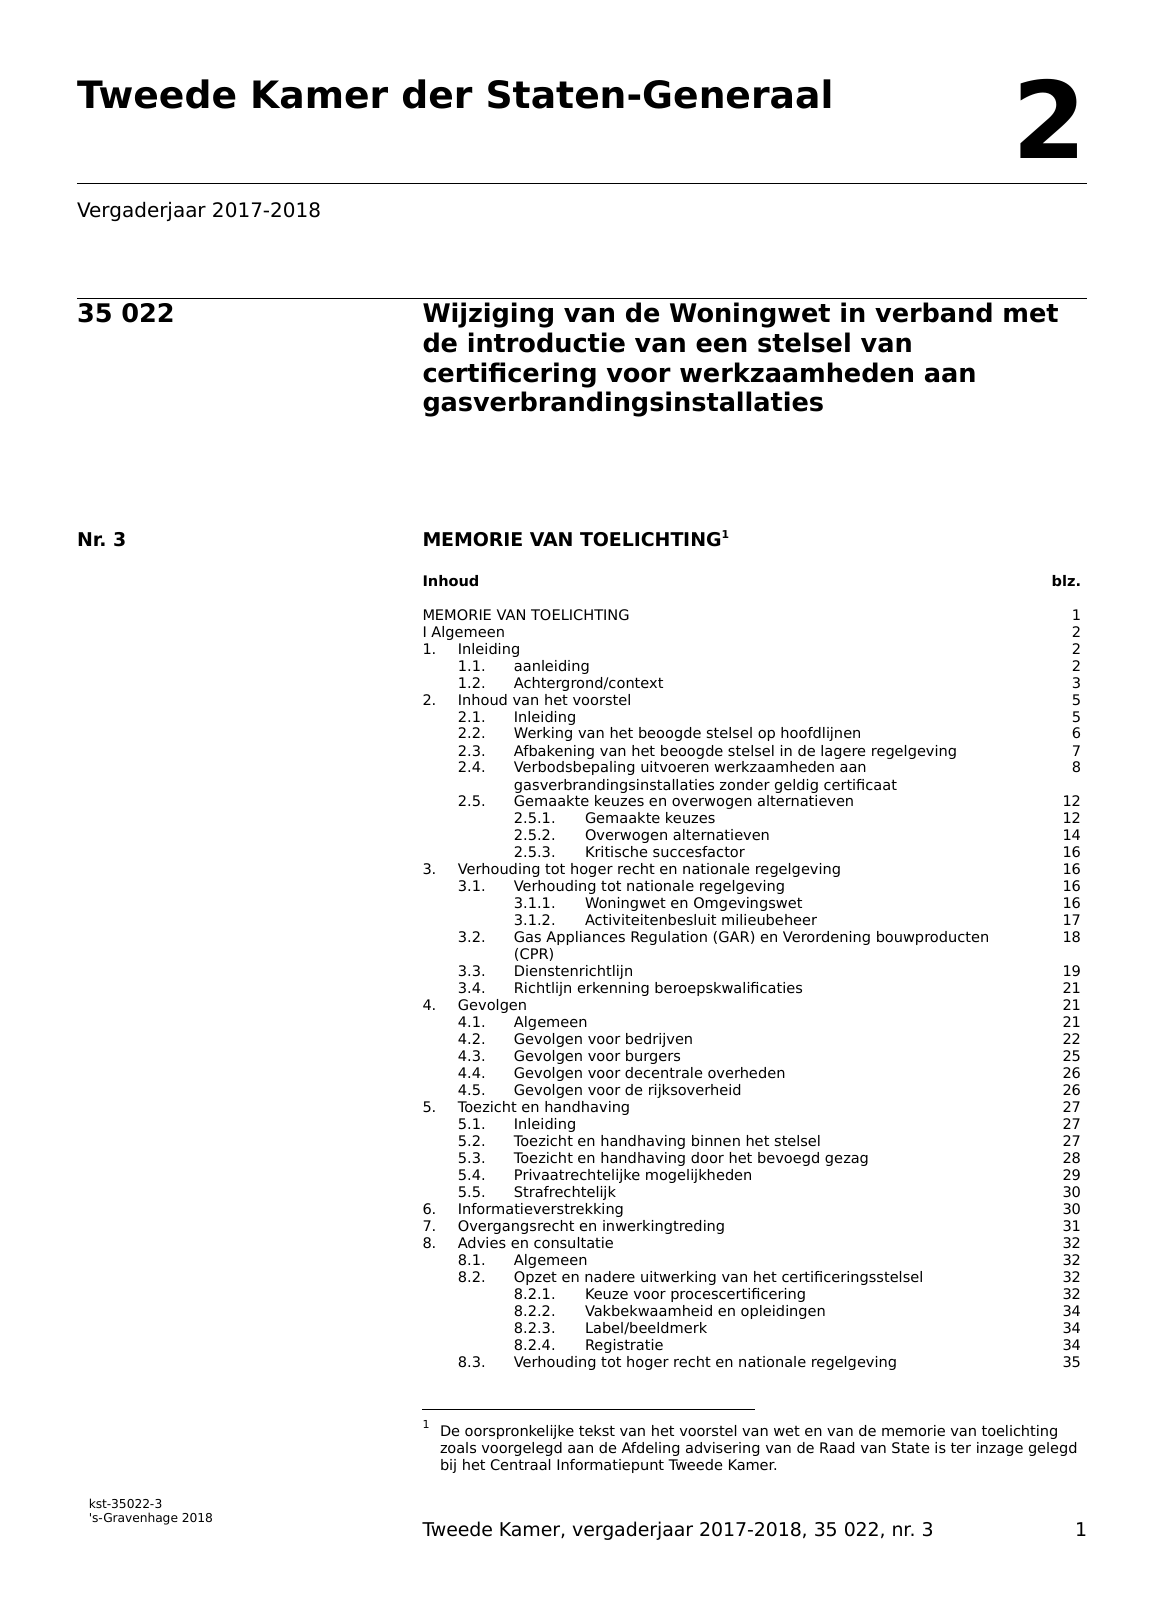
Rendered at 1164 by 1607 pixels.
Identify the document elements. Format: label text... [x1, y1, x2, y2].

table_cell Verhouding tot hoger recht en nationale regelgeving [508, 1354, 1027, 1371]
table_cell 26 [1028, 1082, 1087, 1099]
table_cell Kritische succesfactor [579, 844, 1027, 861]
table_cell [452, 590, 508, 607]
table_cell [452, 1286, 508, 1303]
table_cell 1 [1028, 607, 1087, 623]
table_cell 17 [1028, 912, 1087, 929]
table_cell [422, 1320, 452, 1337]
table_header Inhoud [422, 573, 1027, 589]
table_cell [422, 1252, 452, 1269]
table_cell 3.2. [452, 929, 508, 963]
table_cell 5. [422, 1099, 452, 1116]
table_cell Gevolgen voor decentrale overheden [508, 1065, 1027, 1082]
table_cell [422, 929, 452, 963]
table_cell 35 [1028, 1354, 1087, 1371]
table_cell [422, 980, 452, 997]
table_cell 6 [1028, 725, 1087, 742]
table_cell 7. [422, 1218, 452, 1235]
table_cell Gemaakte keuzes [579, 810, 1027, 827]
table_cell 5 [1028, 709, 1087, 725]
table_cell [422, 1184, 452, 1201]
table_cell 3.3. [452, 963, 508, 980]
table_cell Gemaakte keuzes en overwogen alternatieven [508, 793, 1027, 810]
table_cell Gevolgen voor de rijksoverheid [508, 1082, 1027, 1099]
table_cell Verbodsbepaling uitvoeren werkzaamheden aan gasverbrandingsinstallaties zonder geldig certificaat [508, 759, 1027, 793]
table_cell 1.1. [452, 658, 508, 674]
table_cell Algemeen [508, 1252, 1027, 1269]
table_cell Verhouding tot hoger recht en nationale regelgeving [452, 861, 1027, 878]
table_cell 18 [1028, 929, 1087, 963]
table_cell 2.5. [452, 793, 508, 810]
table_cell [422, 1116, 452, 1133]
table_cell Richtlijn erkenning beroepskwalificaties [508, 980, 1027, 997]
table_cell [422, 844, 452, 861]
table_cell 8.2.3. [508, 1320, 579, 1337]
table_header Tweede Kamer der Staten-Generaal [77, 59, 886, 183]
table_cell 2.2. [452, 725, 508, 742]
table_cell 27 [1028, 1133, 1087, 1150]
table_cell I Algemeen [422, 624, 1027, 641]
table_cell 2.4. [452, 759, 508, 793]
table_cell [452, 844, 508, 861]
table_cell Gevolgen [452, 997, 1027, 1014]
table_cell 22 [1028, 1031, 1087, 1048]
table_cell 8.2.2. [508, 1303, 579, 1320]
table_cell [579, 590, 1027, 607]
table_cell [422, 1167, 452, 1184]
table_cell [452, 1320, 508, 1337]
table_cell Vakbekwaamheid en opleidingen [579, 1303, 1027, 1320]
table_cell Gas Appliances Regulation (GAR) en Verordening bouwproducten (CPR) [508, 929, 1027, 963]
text kst-35022-3 [88, 1497, 323, 1511]
table_cell [452, 1337, 508, 1354]
table_cell Verhouding tot nationale regelgeving [508, 878, 1027, 895]
table_cell [422, 1269, 452, 1286]
text De oorspronkelijke tekst van het voorstel van wet en van de memorie van toelichting zoals voorgelegd aan de Afdeling advisering van de Raad van State is ter inzage gelegd bij het Centraal Informatiepunt Tweede Kamer. [422, 1418, 1087, 1474]
table_cell 12 [1028, 810, 1087, 827]
table_cell Informatieverstrekking [452, 1201, 1027, 1218]
table_header 2 [886, 59, 1087, 183]
table_cell 4. [422, 997, 452, 1014]
table_cell 2. [422, 691, 452, 708]
table_cell 5.2. [452, 1133, 508, 1150]
table_cell 1.2. [452, 675, 508, 691]
table_cell Inleiding [452, 641, 1027, 657]
table_cell [422, 725, 452, 742]
table_header blz. [1028, 573, 1087, 589]
table_cell Privaatrechtelijke mogelijkheden [508, 1167, 1027, 1184]
table_cell Strafrechtelijk [508, 1184, 1027, 1201]
table_cell [422, 709, 452, 725]
table_cell 12 [1028, 793, 1087, 810]
table_cell Dienstenrichtlijn [508, 963, 1027, 980]
table_cell 3.1.1. [508, 895, 579, 912]
table_cell 32 [1028, 1235, 1087, 1252]
table_cell 3.1. [452, 878, 508, 895]
table_cell [422, 1133, 452, 1150]
table_cell [452, 912, 508, 929]
table_cell 5.3. [452, 1150, 508, 1167]
table_cell 2.1. [452, 709, 508, 725]
table_cell 2.5.3. [508, 844, 579, 861]
table_cell 8.3. [452, 1354, 508, 1371]
table_cell [452, 1303, 508, 1320]
table_cell MEMORIE VAN TOELICHTING [422, 607, 1027, 623]
table_cell 4.4. [452, 1065, 508, 1082]
table_cell [422, 1031, 452, 1048]
table_cell [1028, 590, 1087, 607]
table_cell 32 [1028, 1269, 1087, 1286]
table_cell 3. [422, 861, 452, 878]
table_cell 2 [1028, 624, 1087, 641]
table_cell 6. [422, 1201, 452, 1218]
table_cell Toezicht en handhaving binnen het stelsel [508, 1133, 1027, 1150]
table_cell [508, 590, 579, 607]
table_cell [422, 675, 452, 691]
table_cell 19 [1028, 963, 1087, 980]
table_cell Inhoud van het voorstel [452, 691, 1027, 708]
table_cell 21 [1028, 1014, 1087, 1031]
table_cell 29 [1028, 1167, 1087, 1184]
table_cell 5.4. [452, 1167, 508, 1184]
table_cell 16 [1028, 878, 1087, 895]
table_cell Keuze voor procescertificering [579, 1286, 1027, 1303]
table_cell 3 [1028, 675, 1087, 691]
table_cell 2.3. [452, 743, 508, 759]
table_cell 34 [1028, 1337, 1087, 1354]
table_cell 8. [422, 1235, 452, 1252]
table_cell [422, 912, 452, 929]
table_cell 27 [1028, 1116, 1087, 1133]
table_cell [422, 895, 452, 912]
table_cell Algemeen [508, 1014, 1027, 1031]
table_cell 2.5.2. [508, 827, 579, 844]
table_cell 16 [1028, 861, 1087, 878]
table_cell Gevolgen voor burgers [508, 1048, 1027, 1065]
table_cell 4.1. [452, 1014, 508, 1031]
table_cell 5 [1028, 691, 1087, 708]
table_cell [422, 810, 452, 827]
table_cell Achtergrond/context [508, 675, 1027, 691]
table_cell 8.2. [452, 1269, 508, 1286]
table_cell 8.2.1. [508, 1286, 579, 1303]
table_cell 28 [1028, 1150, 1087, 1167]
table_cell Woningwet en Omgevingswet [579, 895, 1027, 912]
table_cell [422, 658, 452, 674]
table_cell 21 [1028, 980, 1087, 997]
table_cell [422, 793, 452, 810]
table_cell [422, 1082, 452, 1099]
table_cell Registratie [579, 1337, 1027, 1354]
table_cell Toezicht en handhaving [452, 1099, 1027, 1116]
table_cell [422, 759, 452, 793]
table_cell 34 [1028, 1303, 1087, 1320]
table_cell [422, 590, 452, 607]
table_cell [422, 1150, 452, 1167]
table_cell [422, 1048, 452, 1065]
table_cell Werking van het beoogde stelsel op hoofdlijnen [508, 725, 1027, 742]
table_cell 5.5. [452, 1184, 508, 1201]
table_cell 3.4. [452, 980, 508, 997]
subtitle 35 022 Wijziging van de Woningwet in verband met de introductie van een stelsel van certificering voor werkzaamheden aan gasverbrandingsinstallaties [77, 299, 1087, 418]
table_cell Gevolgen voor bedrijven [508, 1031, 1027, 1048]
table_cell 3.1.2. [508, 912, 579, 929]
table_cell Label/beeldmerk [579, 1320, 1027, 1337]
table_cell 5.1. [452, 1116, 508, 1133]
table_cell 26 [1028, 1065, 1087, 1082]
table_cell [422, 1337, 452, 1354]
table_cell Vergaderjaar 2017-2018 [77, 184, 1087, 298]
table_cell [422, 878, 452, 895]
table_cell 2 [1028, 641, 1087, 657]
table_cell [422, 963, 452, 980]
table_cell 4.3. [452, 1048, 508, 1065]
table_cell Afbakening van het beoogde stelsel in de lagere regelgeving [508, 743, 1027, 759]
table_cell 16 [1028, 844, 1087, 861]
table_cell Inleiding [508, 709, 1027, 725]
table_cell 2 [1028, 658, 1087, 674]
table_cell 34 [1028, 1320, 1087, 1337]
table_cell 8 [1028, 759, 1087, 793]
table_cell [422, 1354, 452, 1371]
table_cell 31 [1028, 1218, 1087, 1235]
table_cell 25 [1028, 1048, 1087, 1065]
table_cell 2.5.1. [508, 810, 579, 827]
table_cell [422, 1014, 452, 1031]
text 's-Gravenhage 2018 [88, 1511, 323, 1525]
table_cell 32 [1028, 1252, 1087, 1269]
table_cell Toezicht en handhaving door het bevoegd gezag [508, 1150, 1027, 1167]
table_cell 1. [422, 641, 452, 657]
table_cell 27 [1028, 1099, 1087, 1116]
table_cell Inleiding [508, 1116, 1027, 1133]
table_cell Overwogen alternatieven [579, 827, 1027, 844]
table_cell 16 [1028, 895, 1087, 912]
table_cell 30 [1028, 1201, 1087, 1218]
table_cell Activiteitenbesluit milieubeheer [579, 912, 1027, 929]
table_cell 14 [1028, 827, 1087, 844]
table_cell 32 [1028, 1286, 1087, 1303]
table_cell [452, 895, 508, 912]
table_cell Advies en consultatie [452, 1235, 1027, 1252]
table_cell 4.2. [452, 1031, 508, 1048]
table_cell [452, 827, 508, 844]
table_cell [422, 1065, 452, 1082]
table_cell 30 [1028, 1184, 1087, 1201]
table_cell 8.1. [452, 1252, 508, 1269]
table_cell 21 [1028, 997, 1087, 1014]
table_cell Opzet en nadere uitwerking van het certificeringsstelsel [508, 1269, 1027, 1286]
table_cell 8.2.4. [508, 1337, 579, 1354]
table_cell [422, 1286, 452, 1303]
subtitle Nr. 3 MEMORIE VAN TOELICHTING [77, 529, 1087, 551]
table_cell [422, 1303, 452, 1320]
table_cell 7 [1028, 743, 1087, 759]
table_cell 4.5. [452, 1082, 508, 1099]
table_cell [422, 827, 452, 844]
table_cell Overgangsrecht en inwerkingtreding [452, 1218, 1027, 1235]
table_cell aanleiding [508, 658, 1027, 674]
table_cell [422, 743, 452, 759]
table_cell [452, 810, 508, 827]
